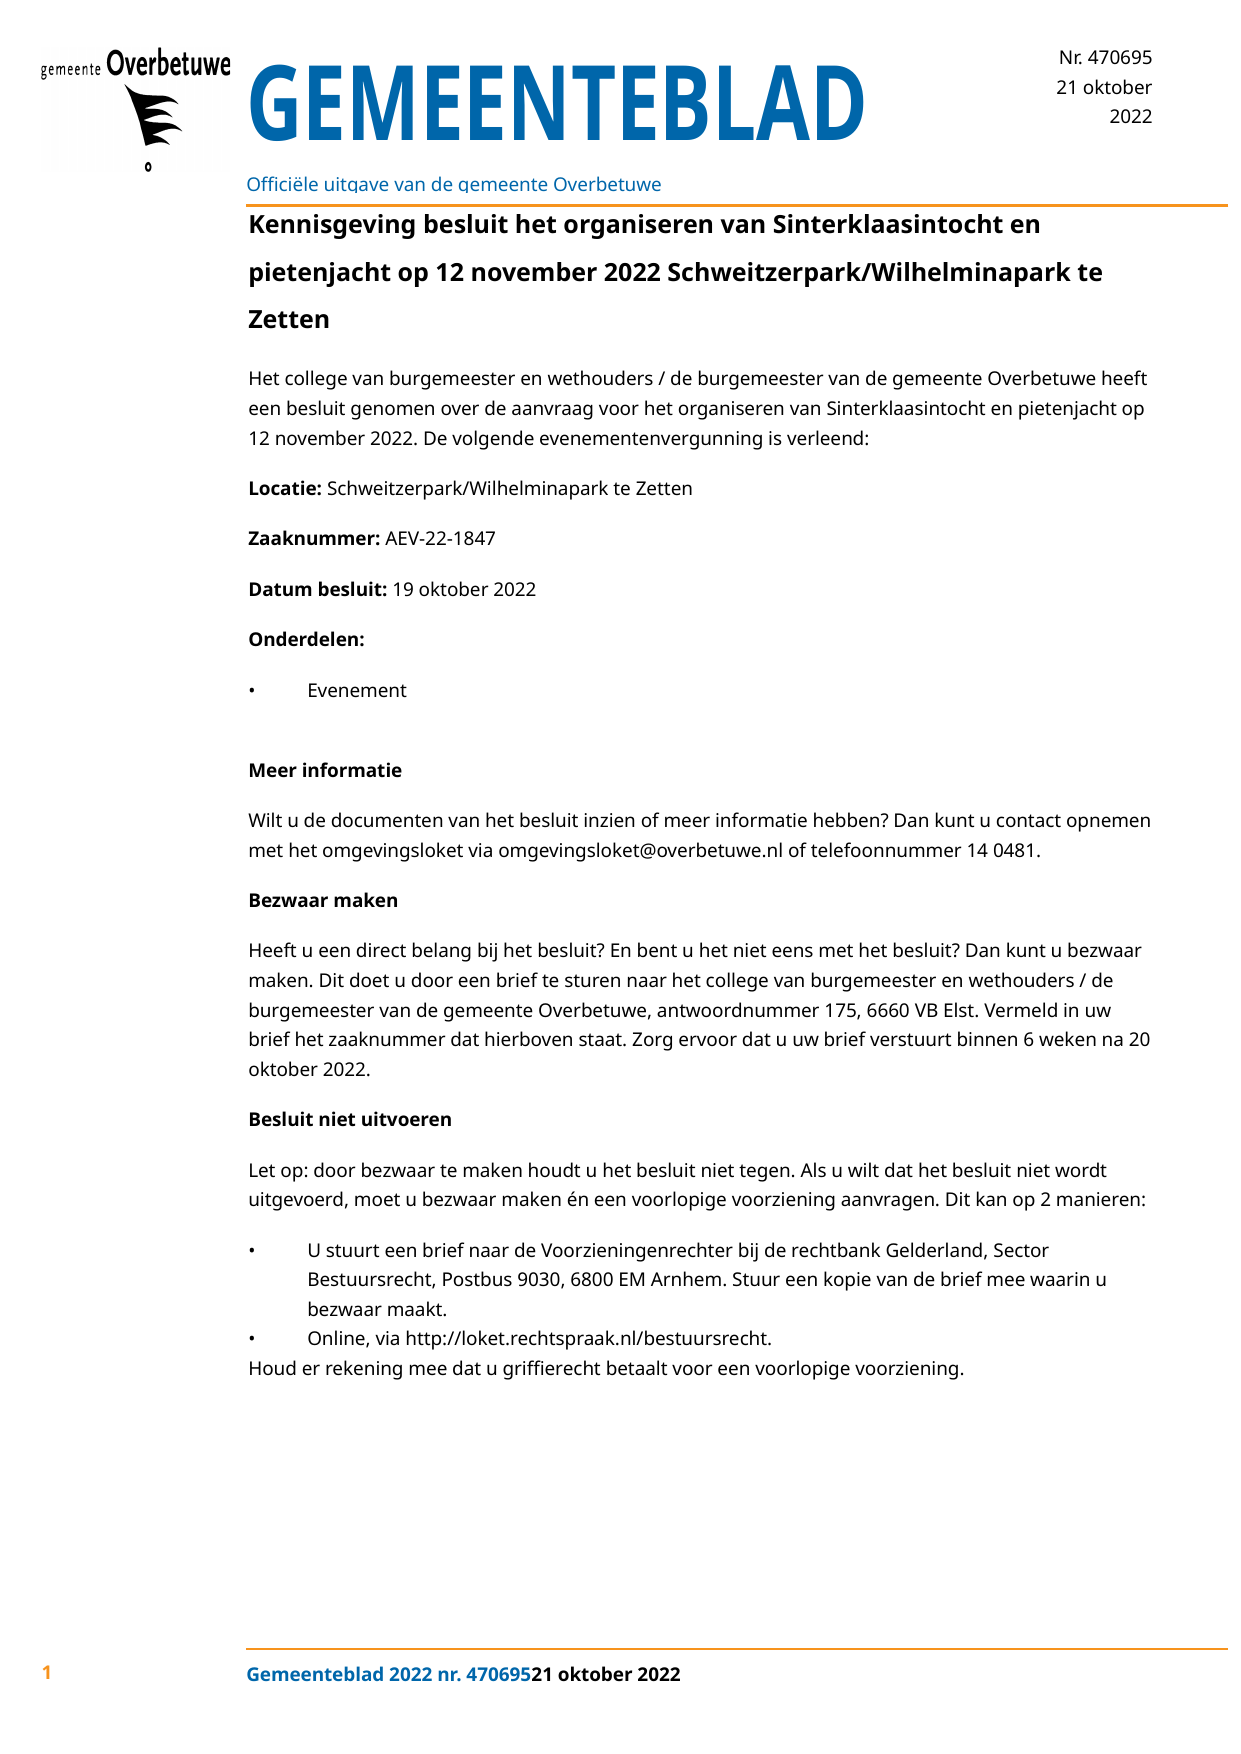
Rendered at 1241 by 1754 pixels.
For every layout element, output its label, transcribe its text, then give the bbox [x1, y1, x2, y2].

text Datum besluit: 19 oktober 2022 [248, 576, 1152, 602]
text Wilt u de documenten van het besluit inzien of meer informatie hebben? Dan kunt u contact opnemen met het omgevingsloket via omgevingsloket@overbetuwe.nl of telefoonnummer 14 0481. [248, 807, 1152, 862]
text Heeft u een direct belang bij het besluit? En bent u het niet eens met het besluit? Dan kunt u bezwaar maken. Dit doet u door een brief te sturen naar het college van burgemeester en wethouders / de burgemeester van de gemeente Overbetuwe, antwoordnummer 175, 6660 VB Elst. Vermeld in uw brief het zaaknummer dat hierboven staat. Zorg ervoor dat u uw brief verstuurt binnen 6 weken na 20 oktober 2022. [248, 938, 1152, 1082]
text Onderdelen: [248, 626, 1152, 652]
text Zaaknummer: AEV-22-1847 [248, 526, 1152, 551]
picture [41, 47, 231, 172]
text Meer informatie [248, 757, 1152, 782]
list Evenement [248, 677, 1152, 702]
list Online, via http://loket.rechtspraak.nl/bestuursrecht. [248, 1326, 1152, 1351]
text Besluit niet uitvoeren [248, 1106, 1152, 1132]
text Houd er rekening mee dat u griffierecht betaalt voor een voorlopige voorziening. [248, 1355, 1152, 1381]
list U stuurt een brief naar de Voorzieningenrechter bij de rechtbank Gelderland, Sector Bestuursrecht, Postbus 9030, 6800 EM Arnhem. Stuur een kopie van de brief mee waarin u bezwaar maakt. [248, 1237, 1152, 1322]
text Locatie: Schweitzerpark/Wilhelminapark te Zetten [248, 475, 1152, 501]
text Het college van burgemeester en wethouders / de burgemeester van de gemeente Overbetuwe heeft een besluit genomen over de aanvraag voor het organiseren van Sinterklaasintocht en pietenjacht op 12 november 2022. De volgende evenementenvergunning is verleend: [248, 366, 1152, 450]
text Bezwaar maken [248, 887, 1152, 913]
text Kennisgeving besluit het organiseren van Sinterklaasintocht en pietenjacht op 12 november 2022 Schweitzerpark/Wilhelminapark te Zetten [248, 207, 1152, 336]
text Let op: door bezwaar te maken houdt u het besluit niet tegen. Als u wilt dat het besluit niet wordt uitgevoerd, moet u bezwaar maken én een voorlopige voorziening aanvragen. Dit kan op 2 manieren: [248, 1157, 1152, 1212]
